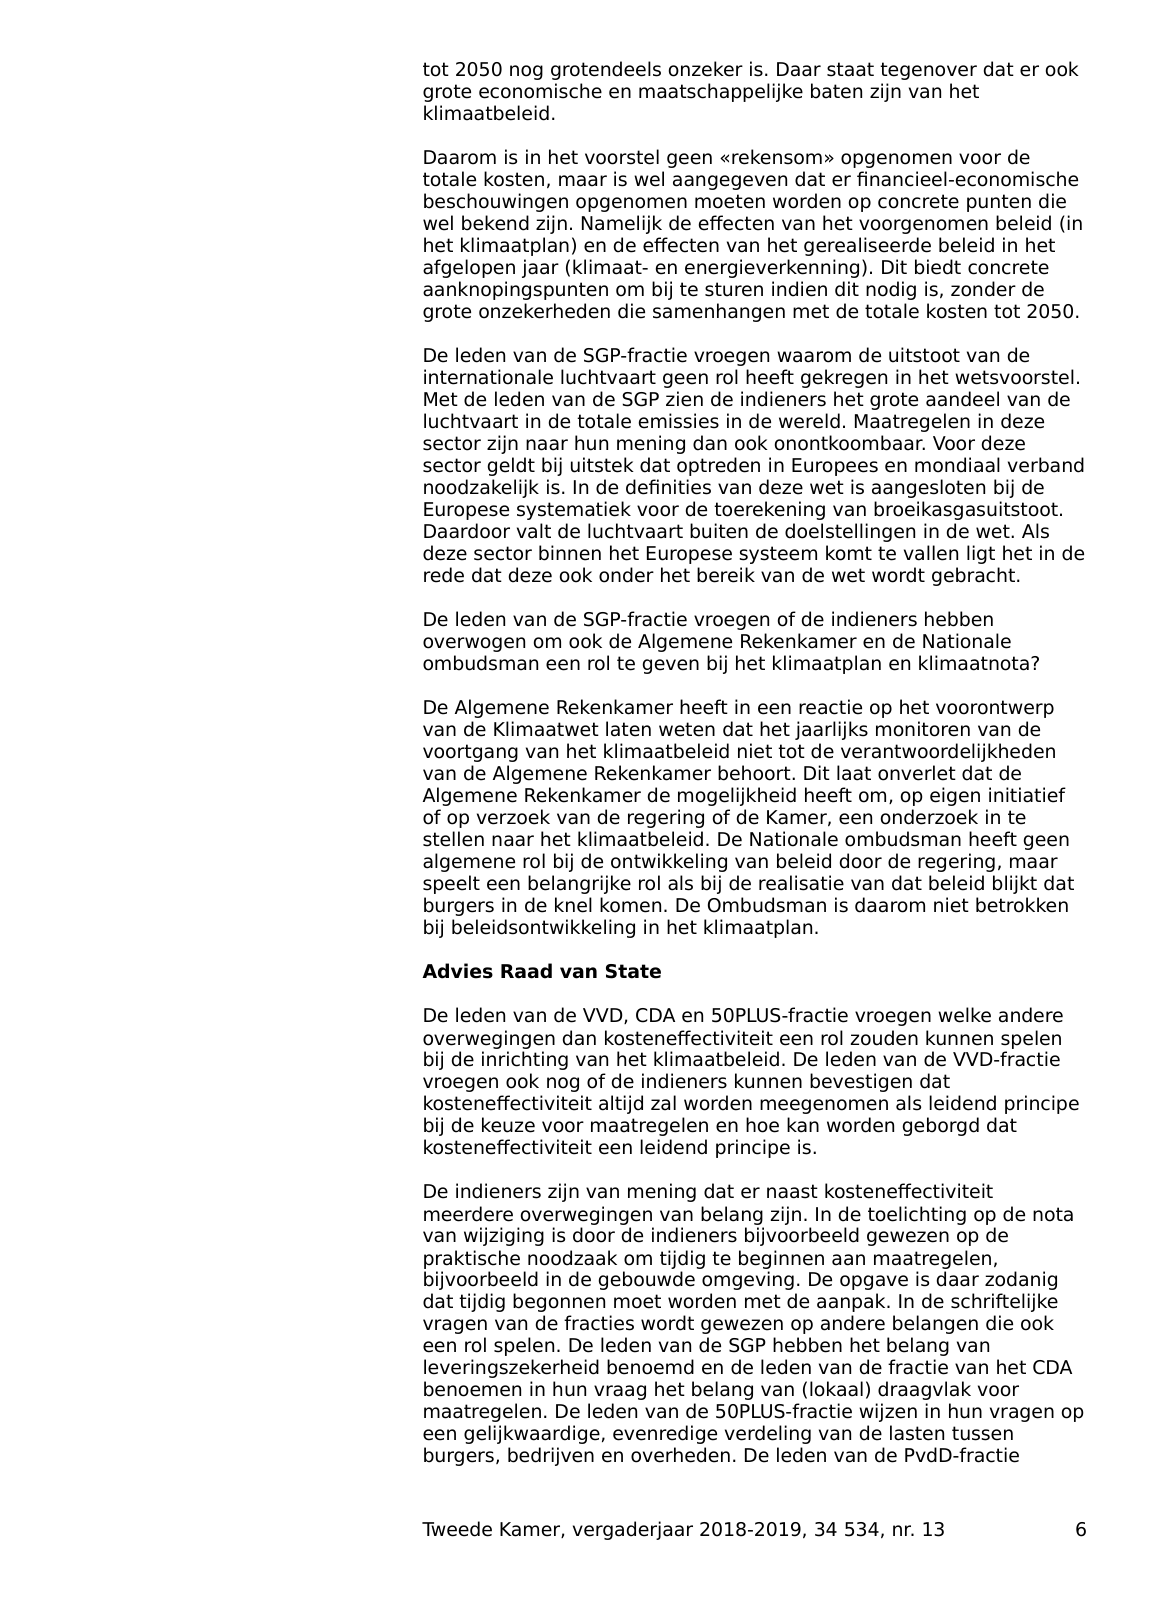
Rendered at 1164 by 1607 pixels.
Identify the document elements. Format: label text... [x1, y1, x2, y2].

text De Algemene Rekenkamer heeft in een reactie op het voorontwerp van de Klimaatwet laten weten dat het jaarlijks monitoren van de voortgang van het klimaatbeleid niet tot de verantwoordelijkheden van de Algemene Rekenkamer behoort. Dit laat onverlet dat de Algemene Rekenkamer de mogelijkheid heeft om, op eigen initiatief of op verzoek van de regering of de Kamer, een onderzoek in te stellen naar het klimaatbeleid. De Nationale ombudsman heeft geen algemene rol bij de ontwikkeling van beleid door de regering, maar speelt een belangrijke rol als bij de realisatie van dat beleid blijkt dat burgers in de knel komen. De Ombudsman is daarom niet betrokken bij beleidsontwikkeling in het klimaatplan. [422, 697, 1087, 939]
text De indieners zijn van mening dat er naast kosteneffectiviteit meerdere overwegingen van belang zijn. In de toelichting op de nota van wijziging is door de indieners bijvoorbeeld gewezen op de praktische noodzaak om tijdig te beginnen aan maatregelen, bijvoorbeeld in de gebouwde omgeving. De opgave is daar zodanig dat tijdig begonnen moet worden met de aanpak. In de schriftelijke vragen van de fracties wordt gewezen op andere belangen die ook een rol spelen. De leden van de SGP hebben het belang van leveringszekerheid benoemd en de leden van de fractie van het CDA benoemen in hun vraag het belang van (lokaal) draagvlak voor maatregelen. De leden van de 50PLUS-fractie wijzen in hun vragen op een gelijkwaardige, evenredige verdeling van de lasten tussen burgers, bedrijven en overheden. De leden van de PvdD-fractie [422, 1181, 1087, 1467]
text Daarom is in het voorstel geen «rekensom» opgenomen voor de totale kosten, maar is wel aangegeven dat er financieel-economische beschouwingen opgenomen moeten worden op concrete punten die wel bekend zijn. Namelijk de effecten van het voorgenomen beleid (in het klimaatplan) en de effecten van het gerealiseerde beleid in het afgelopen jaar (klimaat- en energieverkenning). Dit biedt concrete aanknopingspunten om bij te sturen indien dit nodig is, zonder de grote onzekerheden die samenhangen met de totale kosten tot 2050. [422, 147, 1087, 323]
subtitle Advies Raad van State [422, 961, 1087, 983]
text tot 2050 nog grotendeels onzeker is. Daar staat tegenover dat er ook grote economische en maatschappelijke baten zijn van het klimaatbeleid. [422, 59, 1087, 125]
text De leden van de VVD, CDA en 50PLUS-fractie vroegen welke andere overwegingen dan kosteneffectiviteit een rol zouden kunnen spelen bij de inrichting van het klimaatbeleid. De leden van de VVD-fractie vroegen ook nog of de indieners kunnen bevestigen dat kosteneffectiviteit altijd zal worden meegenomen als leidend principe bij de keuze voor maatregelen en hoe kan worden geborgd dat kosteneffectiviteit een leidend principe is. [422, 1005, 1087, 1159]
text De leden van de SGP-fractie vroegen of de indieners hebben overwogen om ook de Algemene Rekenkamer en de Nationale ombudsman een rol te geven bij het klimaatplan en klimaatnota? [422, 609, 1087, 675]
text De leden van de SGP-fractie vroegen waarom de uitstoot van de internationale luchtvaart geen rol heeft gekregen in het wetsvoorstel. Met de leden van de SGP zien de indieners het grote aandeel van de luchtvaart in de totale emissies in de wereld. Maatregelen in deze sector zijn naar hun mening dan ook onontkoombaar. Voor deze sector geldt bij uitstek dat optreden in Europees en mondiaal verband noodzakelijk is. In de definities van deze wet is aangesloten bij de Europese systematiek voor de toerekening van broeikasgasuitstoot. Daardoor valt de luchtvaart buiten de doelstellingen in de wet. Als deze sector binnen het Europese systeem komt te vallen ligt het in de rede dat deze ook onder het bereik van de wet wordt gebracht. [422, 345, 1087, 587]
